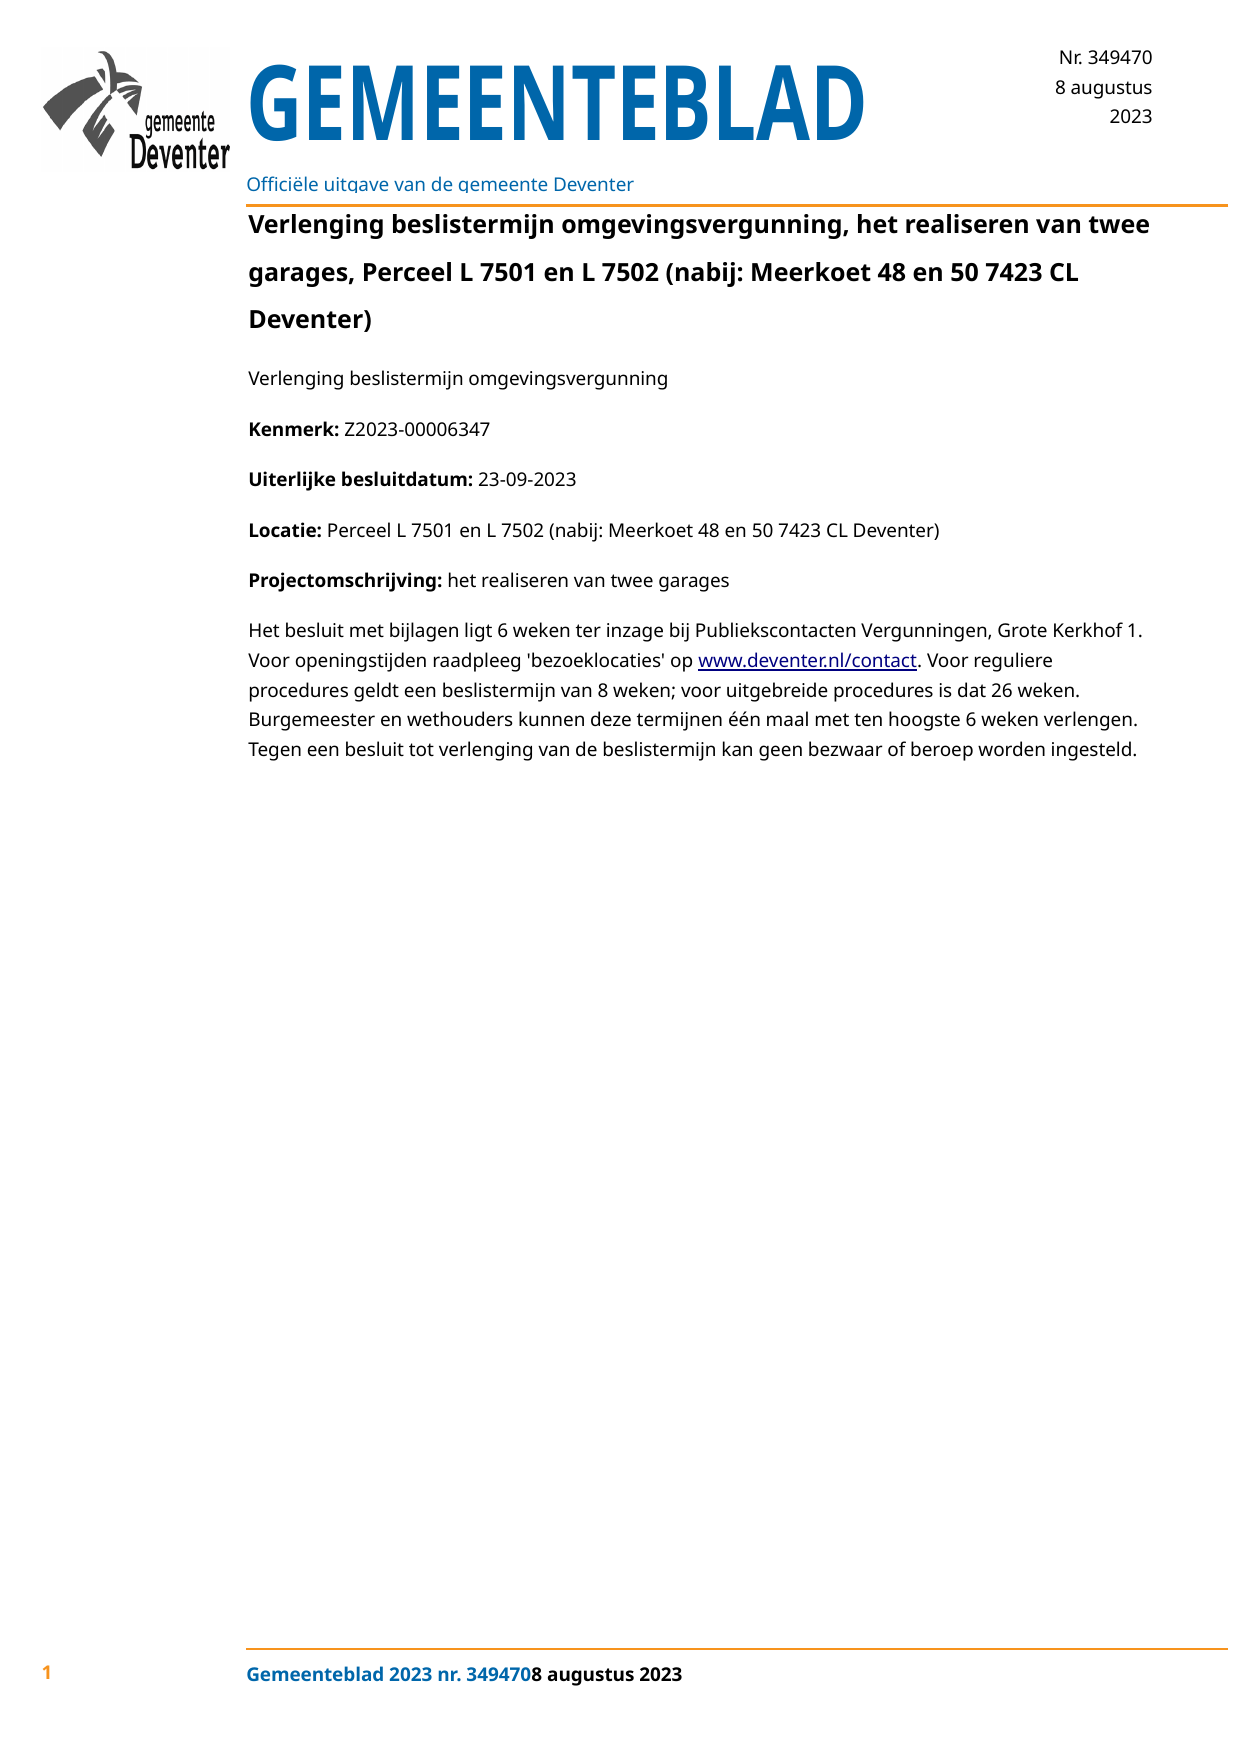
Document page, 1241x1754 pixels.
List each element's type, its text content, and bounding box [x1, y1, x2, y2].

text Locatie: Perceel L 7501 en L 7502 (nabij: Meerkoet 48 en 50 7423 CL Deventer) [248, 517, 1152, 542]
text Projectomschrijving: het realiseren van twee garages [248, 567, 1152, 593]
text Verlenging beslistermijn omgevingsvergunning, het realiseren van twee garages, Perceel L 7501 en L 7502 (nabij: Meerkoet 48 en 50 7423 CL Deventer) [248, 207, 1152, 336]
text Het besluit met bijlagen ligt 6 weken ter inzage bij Publiekscontacten Vergunningen, Grote Kerkhof 1. Voor openingstijden raadpleeg 'bezoeklocaties' op www.deventer.nl/contact. Voor reguliere procedures geldt een beslistermijn van 8 weken; voor uitgebreide procedures is dat 26 weken. Burgemeester en wethouders kunnen deze termijnen één maal met ten hoogste 6 weken verlengen. Tegen een besluit tot verlenging van de beslistermijn kan geen bezwaar of beroep worden ingesteld. [248, 618, 1152, 762]
text Verlenging beslistermijn omgevingsvergunning [248, 366, 1152, 391]
picture [41, 47, 231, 172]
text Kenmerk: Z2023-00006347 [248, 416, 1152, 442]
text Uiterlijke besluitdatum: 23-09-2023 [248, 466, 1152, 492]
